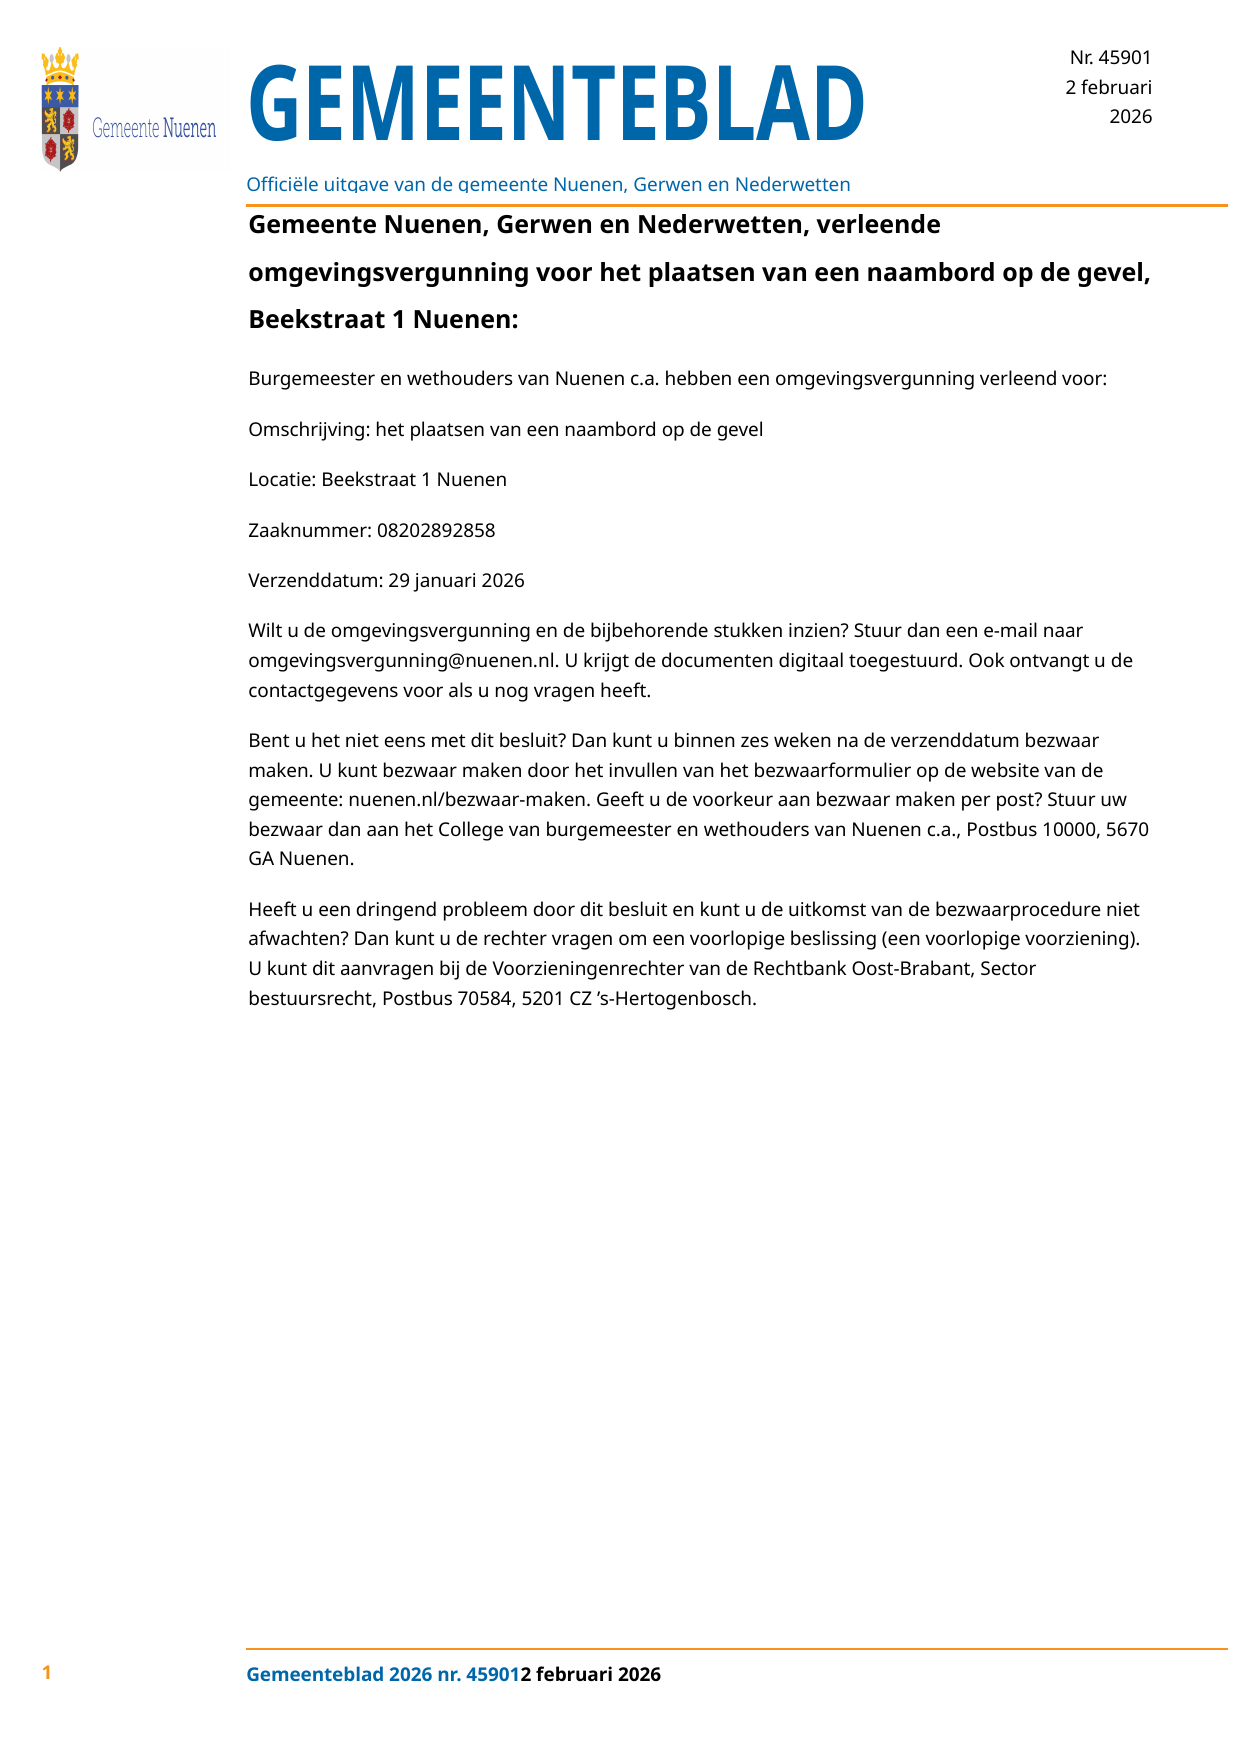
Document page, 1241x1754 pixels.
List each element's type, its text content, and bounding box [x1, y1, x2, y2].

text Zaaknummer: 08202892858 [248, 517, 1152, 542]
text Verzenddatum: 29 januari 2026 [248, 567, 1152, 593]
text Locatie: Beekstraat 1 Nuenen [248, 466, 1152, 492]
text Heeft u een dringend probleem door dit besluit en kunt u de uitkomst van de bezwaarprocedure niet afwachten? Dan kunt u de rechter vragen om een voorlopige beslissing (een voorlopige voorziening). U kunt dit aanvragen bij de Voorzieningenrechter van de Rechtbank Oost-Brabant, Sector bestuursrecht, Postbus 70584, 5201 CZ ’s-Hertogenbosch. [248, 896, 1152, 1010]
text Burgemeester en wethouders van Nuenen c.a. hebben een omgevingsvergunning verleend voor: [248, 366, 1152, 391]
text Gemeente Nuenen, Gerwen en Nederwetten, verleende omgevingsvergunning voor het plaatsen van een naambord op de gevel, Beekstraat 1 Nuenen: [248, 207, 1152, 336]
text Bent u het niet eens met dit besluit? Dan kunt u binnen zes weken na de verzenddatum bezwaar maken. U kunt bezwaar maken door het invullen van het bezwaarformulier op de website van de gemeente: nuenen.nl/bezwaar-maken. Geeft u de voorkeur aan bezwaar maken per post? Stuur uw bezwaar dan aan het College van burgemeester en wethouders van Nuenen c.a., Postbus 10000, 5670 GA Nuenen. [248, 727, 1152, 871]
picture [41, 47, 231, 172]
text Wilt u de omgevingsvergunning en de bijbehorende stukken inzien? Stuur dan een e-mail naar omgevingsvergunning@nuenen.nl. U krijgt de documenten digitaal toegestuurd. Ook ontvangt u de contactgegevens voor als u nog vragen heeft. [248, 618, 1152, 702]
text Omschrijving: het plaatsen van een naambord op de gevel [248, 416, 1152, 442]
